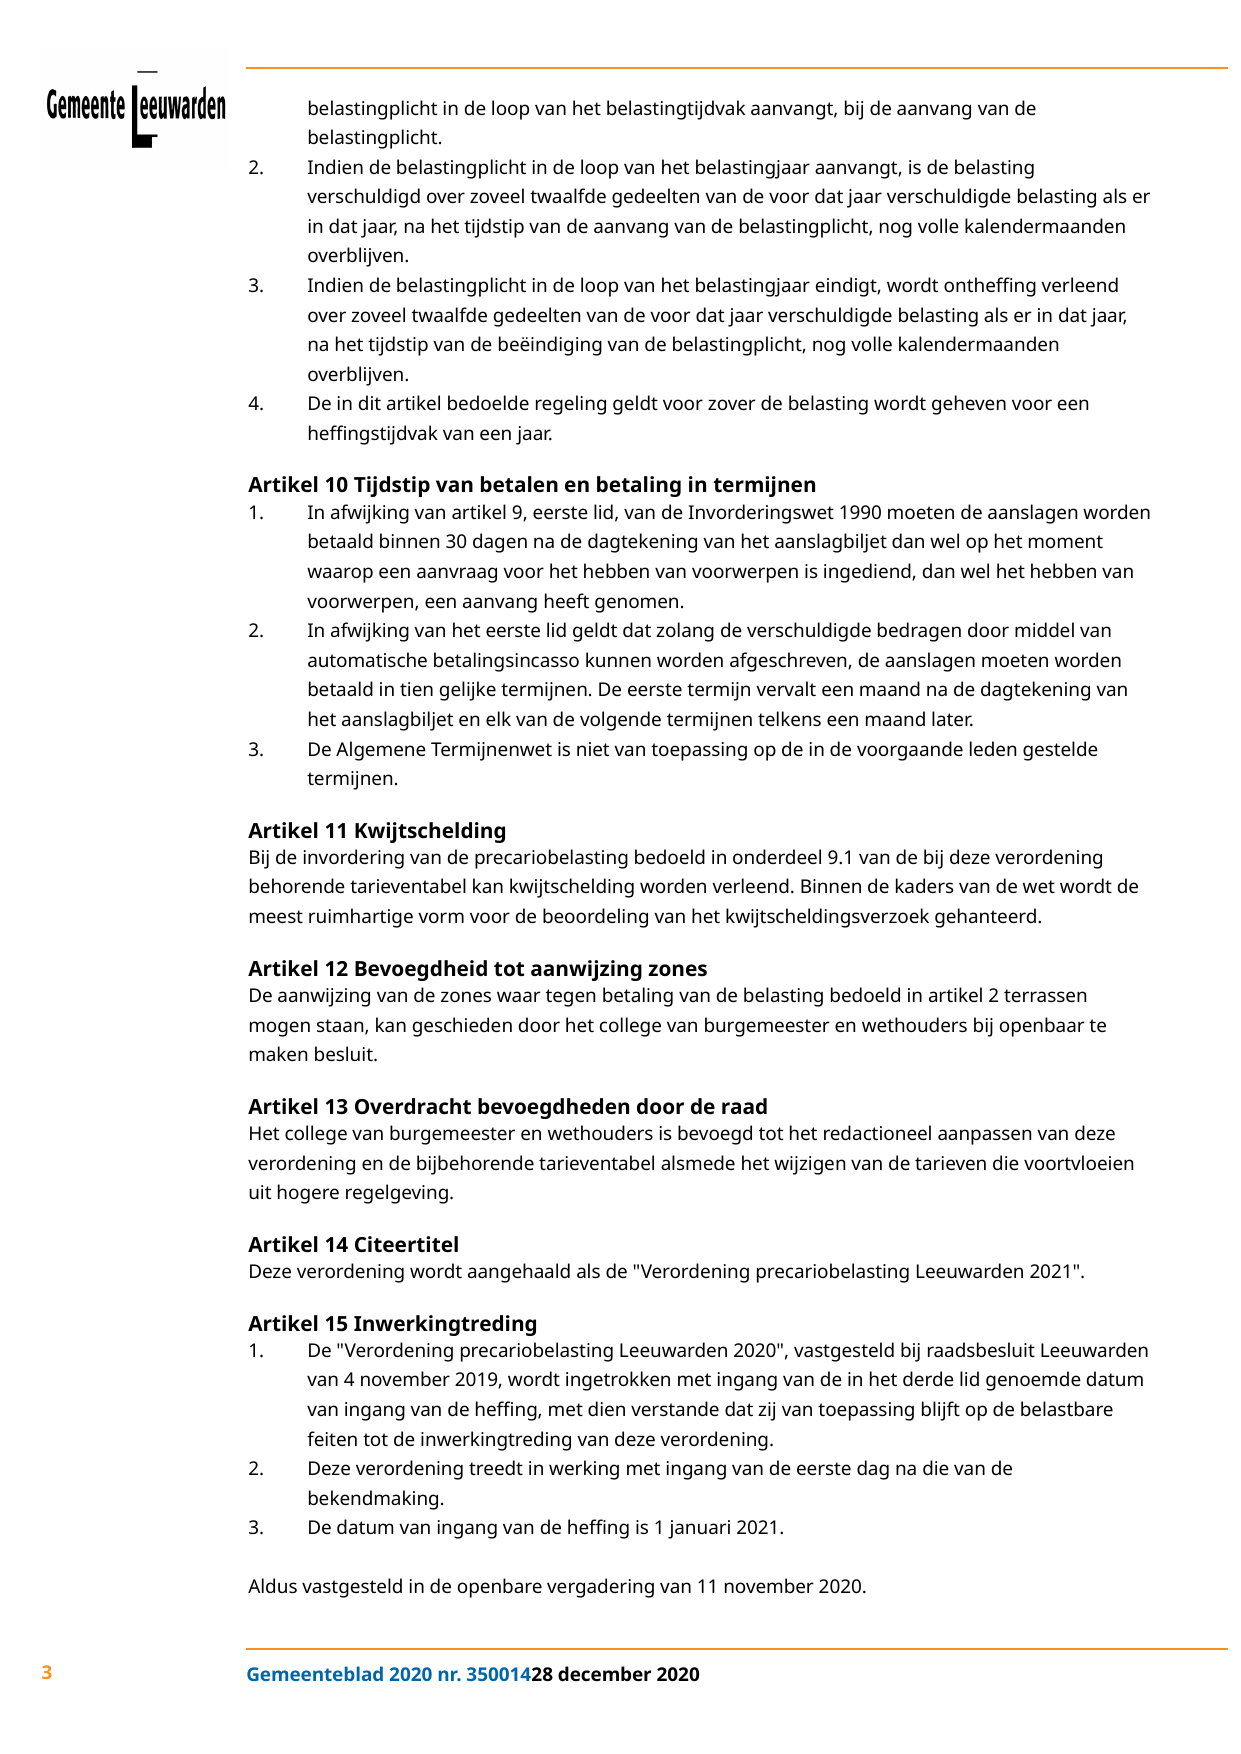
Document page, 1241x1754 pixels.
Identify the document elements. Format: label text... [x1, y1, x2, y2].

list In afwijking van artikel 9, eerste lid, van de Invorderingswet 1990 moeten de aanslagen worden betaald binnen 30 dagen na de dagtekening van het aanslagbiljet dan wel op het moment waarop een aanvraag voor het hebben van voorwerpen is ingediend, dan wel het hebben van voorwerpen, een aanvang heeft genomen. [248, 499, 1152, 613]
list In afwijking van het eerste lid geldt dat zolang de verschuldigde bedragen door middel van automatische betalingsincasso kunnen worden afgeschreven, de aanslagen moeten worden betaald in tien gelijke termijnen. De eerste termijn vervalt een maand na de dagtekening van het aanslagbiljet en elk van de volgende termijnen telkens een maand later. [248, 617, 1152, 732]
text Aldus vastgesteld in de openbare vergadering van 11 november 2020. [248, 1574, 1152, 1599]
text Artikel 10 Tijdstip van betalen en betaling in termijnen [248, 471, 1152, 499]
text Artikel 11 Kwijtschelding [248, 816, 1152, 844]
text Bij de invordering van de precariobelasting bedoeld in onderdeel 9.1 van de bij deze verordening behorende tarieventabel kan kwijtschelding worden verleend. Binnen de kaders van de wet wordt de meest ruimhartige vorm voor de beoordeling van het kwijtscheldingsverzoek gehanteerd. [248, 844, 1152, 929]
list belastingplicht in de loop van het belastingtijdvak aanvangt, bij de aanvang van de belastingplicht. [248, 95, 1152, 150]
list De datum van ingang van de heffing is 1 januari 2021. [248, 1514, 1152, 1540]
picture [41, 47, 231, 172]
text Artikel 14 Citeertitel [248, 1230, 1152, 1258]
list De Algemene Termijnenwet is niet van toepassing op de in de voorgaande leden gestelde termijnen. [248, 736, 1152, 791]
text Artikel 15 Inwerkingtreding [248, 1309, 1152, 1337]
list Deze verordening treedt in werking met ingang van de eerste dag na die van de bekendmaking. [248, 1455, 1152, 1511]
text De aanwijzing van de zones waar tegen betaling van de belasting bedoeld in artikel 2 terrassen mogen staan, kan geschieden door het college van burgemeester en wethouders bij openbaar te maken besluit. [248, 982, 1152, 1067]
list De in dit artikel bedoelde regeling geldt voor zover de belasting wordt geheven voor een heffingstijdvak van een jaar. [248, 391, 1152, 446]
list Indien de belastingplicht in de loop van het belastingjaar eindigt, wordt ontheffing verleend over zoveel twaalfde gedeelten van de voor dat jaar verschuldigde belasting als er in dat jaar, na het tijdstip van de beëindiging van de belastingplicht, nog volle kalendermaanden overblijven. [248, 272, 1152, 387]
list De "Verordening precariobelasting Leeuwarden 2020", vastgesteld bij raadsbesluit Leeuwarden van 4 november 2019, wordt ingetrokken met ingang van de in het derde lid genoemde datum van ingang van de heffing, met dien verstande dat zij van toepassing blijft op de belastbare feiten tot de inwerkingtreding van deze verordening. [248, 1337, 1152, 1452]
text Het college van burgemeester en wethouders is bevoegd tot het redactioneel aanpassen van deze verordening en de bijbehorende tarieventabel alsmede het wijzigen van de tarieven die voortvloeien uit hogere regelgeving. [248, 1120, 1152, 1205]
text Deze verordening wordt aangehaald als de "Verordening precariobelasting Leeuwarden 2021". [248, 1258, 1152, 1284]
text Artikel 13 Overdracht bevoegdheden door de raad [248, 1092, 1152, 1120]
text Artikel 12 Bevoegdheid tot aanwijzing zones [248, 954, 1152, 982]
list Indien de belastingplicht in de loop van het belastingjaar aanvangt, is de belasting verschuldigd over zoveel twaalfde gedeelten van de voor dat jaar verschuldigde belasting als er in dat jaar, na het tijdstip van de aanvang van de belastingplicht, nog volle kalendermaanden overblijven. [248, 154, 1152, 268]
